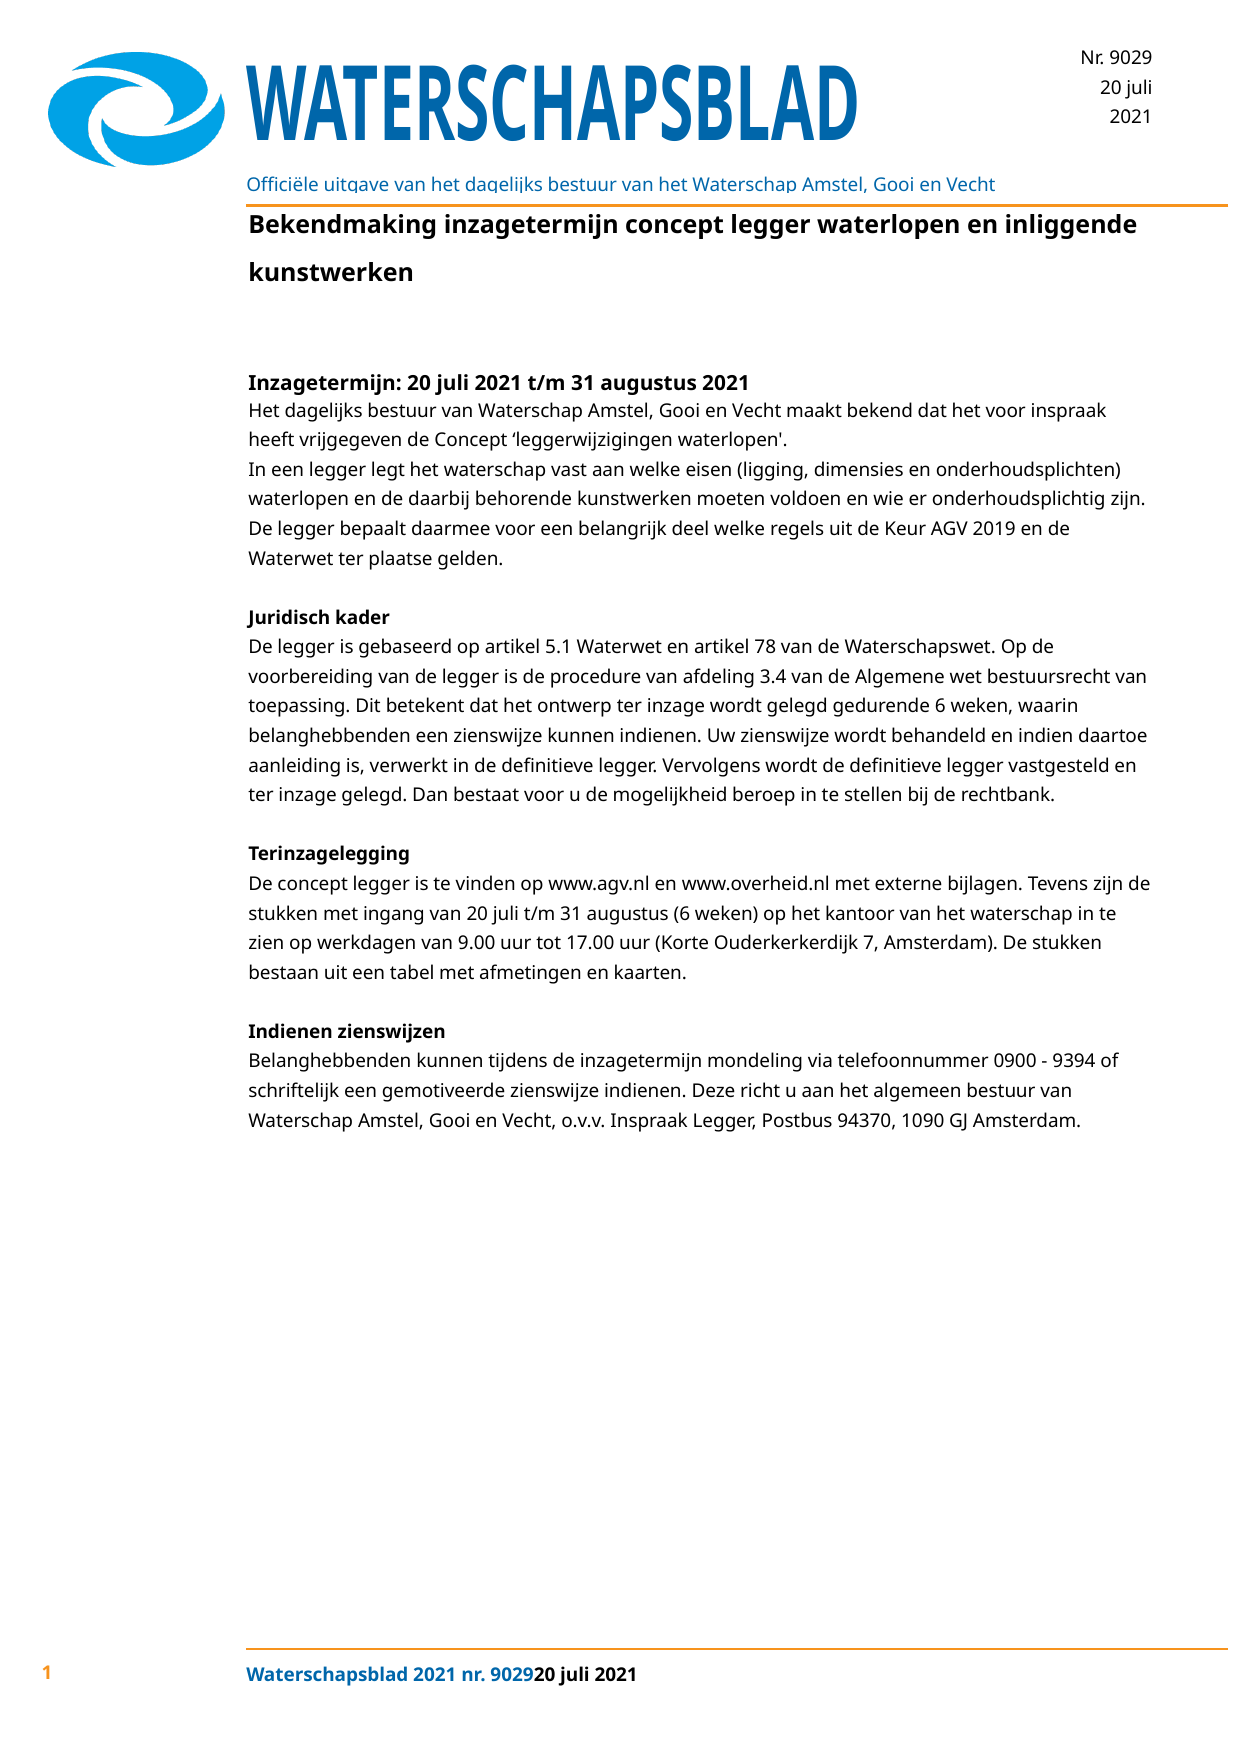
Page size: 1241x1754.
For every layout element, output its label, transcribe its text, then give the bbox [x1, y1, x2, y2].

text De concept legger is te vinden op www.agv.nl en www.overheid.nl met externe bijlagen. Tevens zijn de stukken met ingang van 20 juli t/m 31 augustus (6 weken) op het kantoor van het waterschap in te zien op werkdagen van 9.00 uur tot 17.00 uur (Korte Ouderkerkerdijk 7, Amsterdam). De stukken bestaan uit een tabel met afmetingen en kaarten. [248, 870, 1152, 984]
picture [41, 47, 231, 172]
text Juridisch kader [248, 604, 1152, 629]
text Indienen zienswijzen [248, 1018, 1152, 1044]
text In een legger legt het waterschap vast aan welke eisen (ligging, dimensies en onderhoudsplichten) waterlopen en de daarbij behorende kunstwerken moeten voldoen en wie er onderhoudsplichtig zijn. De legger bepaalt daarmee voor een belangrijk deel welke regels uit de Keur AGV 2019 en de Waterwet ter plaatse gelden. [248, 456, 1152, 570]
text De legger is gebaseerd op artikel 5.1 Waterwet en artikel 78 van de Waterschapswet. Op de voorbereiding van de legger is de procedure van afdeling 3.4 van de Algemene wet bestuursrecht van toepassing. Dit betekent dat het ontwerp ter inzage wordt gelegd gedurende 6 weken, waarin belanghebbenden een zienswijze kunnen indienen. Uw zienswijze wordt behandeld en indien daartoe aanleiding is, verwerkt in de definitieve legger. Vervolgens wordt de definitieve legger vastgesteld en ter inzage gelegd. Dan bestaat voor u de mogelijkheid beroep in te stellen bij de rechtbank. [248, 633, 1152, 807]
text Het dagelijks bestuur van Waterschap Amstel, Gooi en Vecht maakt bekend dat het voor inspraak heeft vrijgegeven de Concept ‘leggerwijzigingen waterlopen'. [248, 397, 1152, 452]
text Terinzagelegging [248, 841, 1152, 866]
text Belanghebbenden kunnen tijdens de inzagetermijn mondeling via telefoonnummer 0900 - 9394 of schriftelijk een gemotiveerde zienswijze indienen. Deze richt u aan het algemeen bestuur van Waterschap Amstel, Gooi en Vecht, o.v.v. Inspraak Legger, Postbus 94370, 1090 GJ Amsterdam. [248, 1048, 1152, 1132]
text Inzagetermijn: 20 juli 2021 t/m 31 augustus 2021 [248, 368, 1152, 397]
text Bekendmaking inzagetermijn concept legger waterlopen en inliggende kunstwerken [248, 207, 1152, 288]
